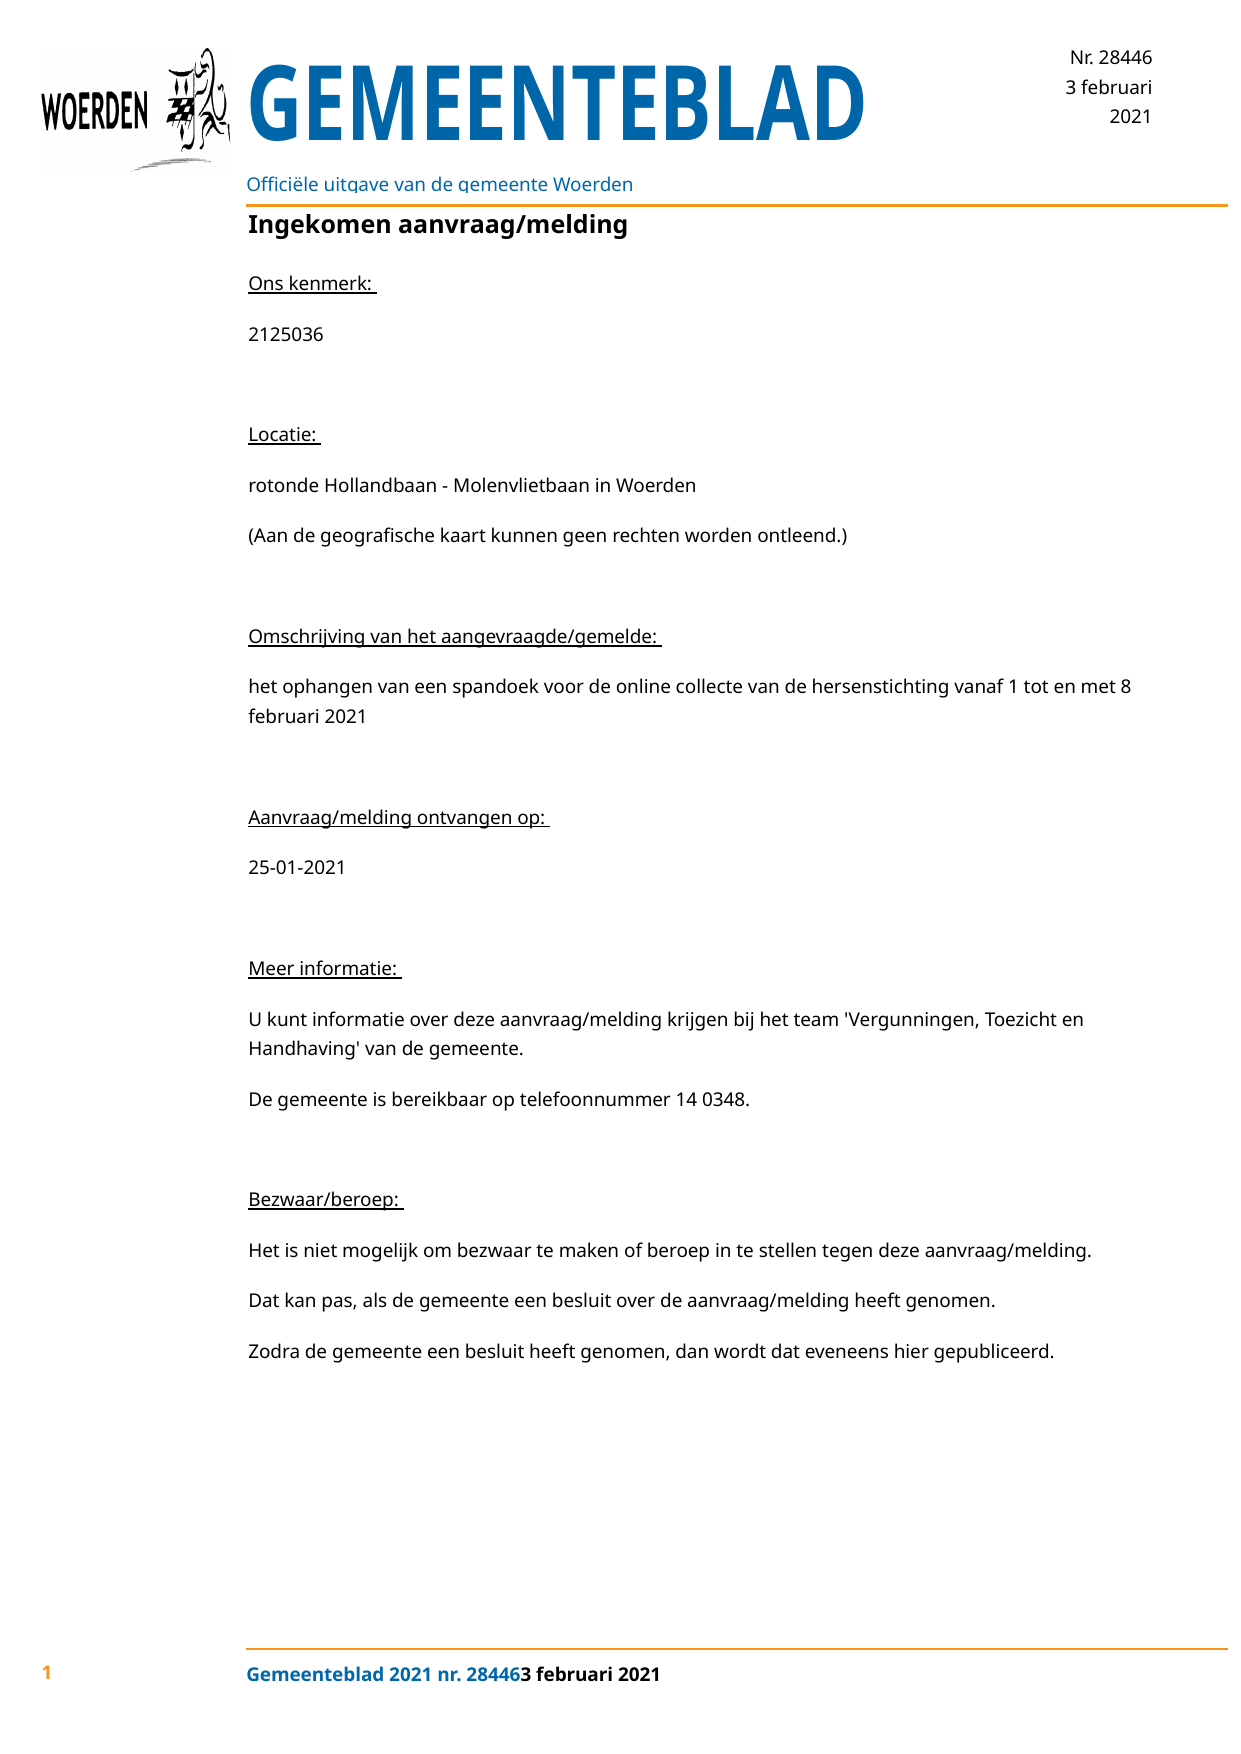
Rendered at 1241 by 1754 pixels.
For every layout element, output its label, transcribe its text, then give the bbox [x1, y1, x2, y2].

text Ons kenmerk: [248, 270, 1152, 296]
text Omschrijving van het aangevraagde/gemelde: [248, 623, 1152, 649]
text (Aan de geografische kaart kunnen geen rechten worden ontleend.) [248, 522, 1152, 548]
text 25-01-2021 [248, 854, 1152, 880]
text Het is niet mogelijk om bezwaar te maken of beroep in te stellen tegen deze aanvraag/melding. [248, 1237, 1152, 1263]
text Zodra de gemeente een besluit heeft genomen, dan wordt dat eveneens hier gepubliceerd. [248, 1338, 1152, 1363]
text Bezwaar/beroep: [248, 1187, 1152, 1212]
text 2125036 [248, 321, 1152, 346]
picture [41, 47, 231, 172]
text Meer informatie: [248, 955, 1152, 981]
text De gemeente is bereikbaar op telefoonnummer 14 0348. [248, 1086, 1152, 1111]
text rotonde Hollandbaan - Molenvlietbaan in Woerden [248, 472, 1152, 498]
text Dat kan pas, als de gemeente een besluit over de aanvraag/melding heeft genomen. [248, 1287, 1152, 1313]
text U kunt informatie over deze aanvraag/melding krijgen bij het team 'Vergunningen, Toezicht en Handhaving' van de gemeente. [248, 1006, 1152, 1061]
text Aanvraag/melding ontvangen op: [248, 804, 1152, 830]
text Locatie: [248, 422, 1152, 447]
text het ophangen van een spandoek voor de online collecte van de hersenstichting vanaf 1 tot en met 8 februari 2021 [248, 674, 1152, 729]
text Ingekomen aanvraag/melding [248, 207, 1152, 241]
